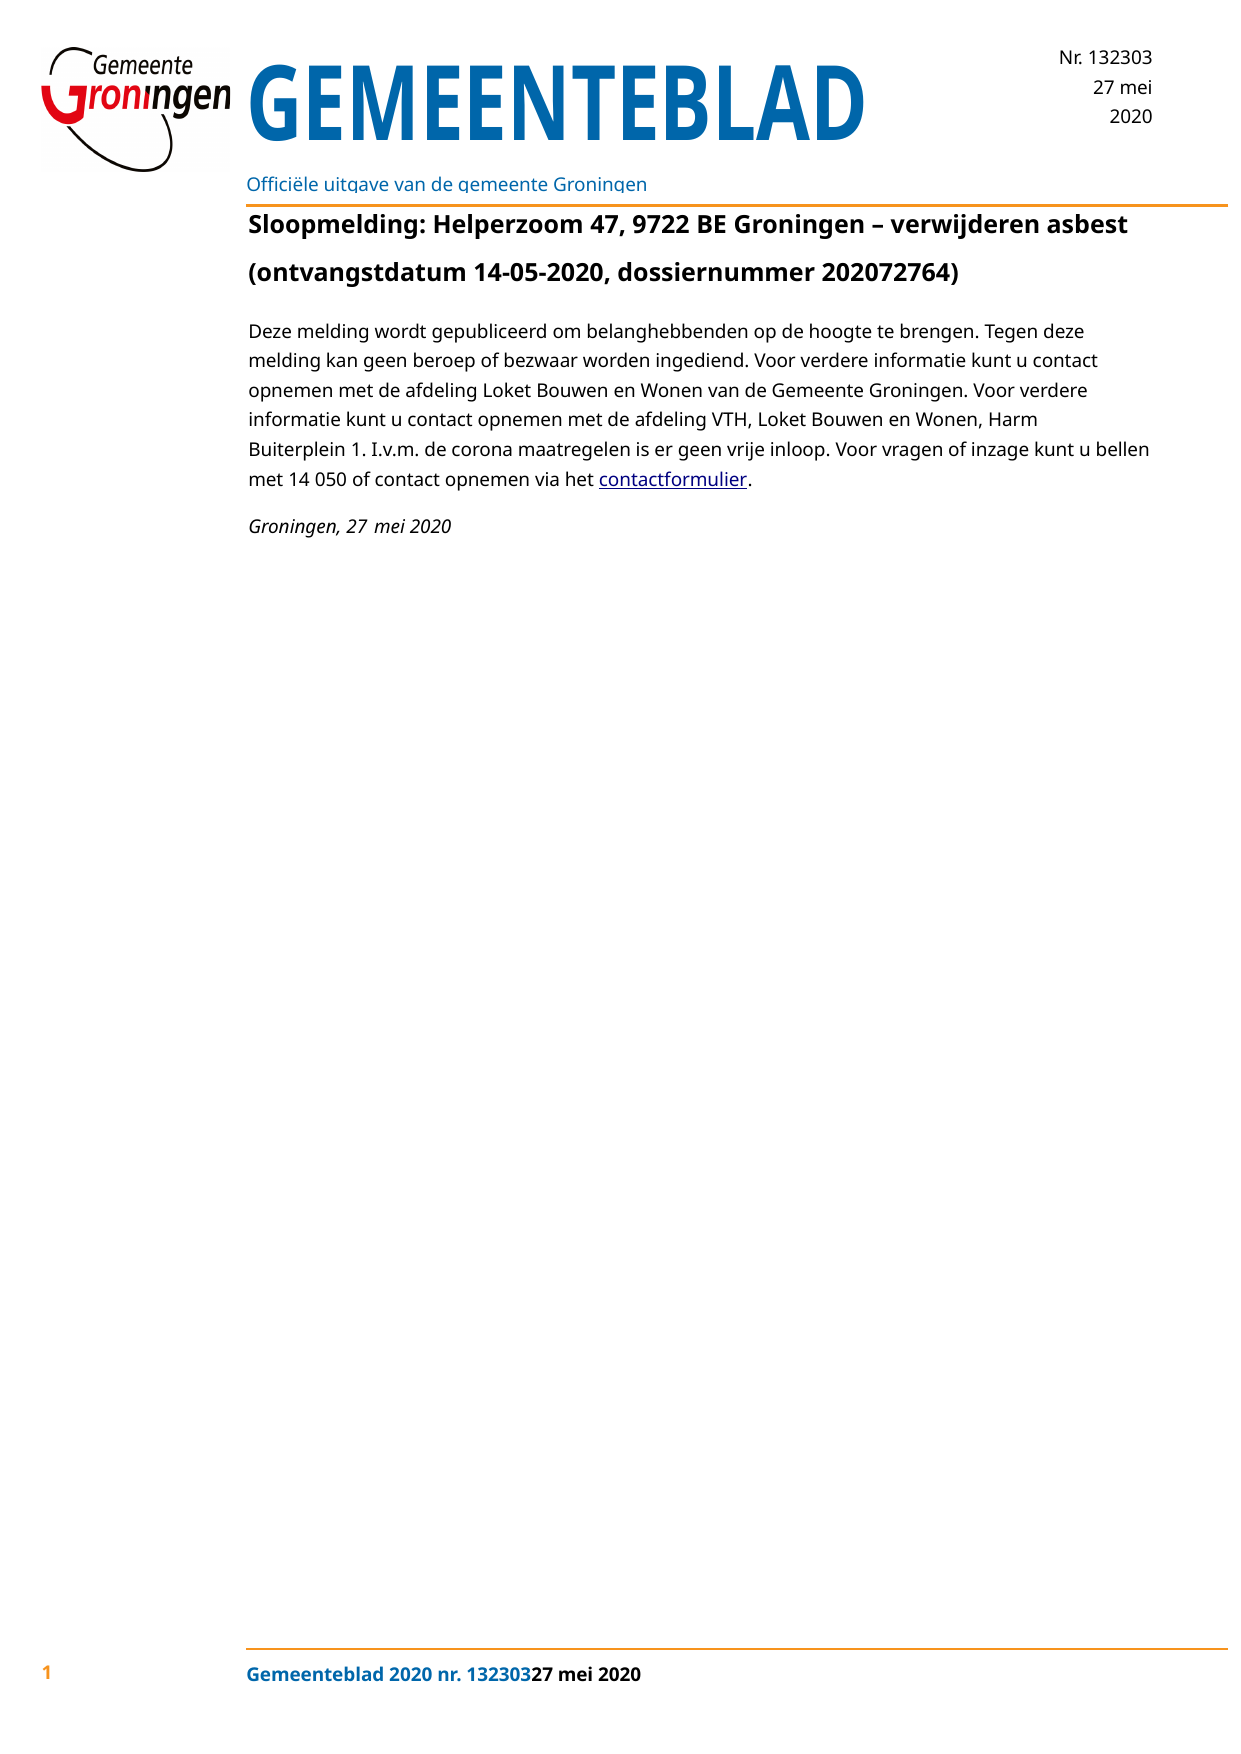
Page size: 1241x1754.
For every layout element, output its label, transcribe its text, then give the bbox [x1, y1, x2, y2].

text Sloopmelding: Helperzoom 47, 9722 BE Groningen – verwijderen asbest (ontvangstdatum 14-05-2020, dossiernummer 202072764) [248, 207, 1152, 288]
text Groningen, 27 mei 2020 [248, 514, 1152, 539]
text Deze melding wordt gepubliceerd om belanghebbenden op de hoogte te brengen. Tegen deze melding kan geen beroep of bezwaar worden ingediend. Voor verdere informatie kunt u contact opnemen met de afdeling Loket Bouwen en Wonen van de Gemeente Groningen. Voor verdere informatie kunt u contact opnemen met de afdeling VTH, Loket Bouwen en Wonen, Harm Buiterplein 1. I.v.m. de corona maatregelen is er geen vrije inloop. Voor vragen of inzage kunt u bellen met 14 050 of contact opnemen via het contactformulier. [248, 318, 1152, 492]
picture [41, 47, 231, 172]
